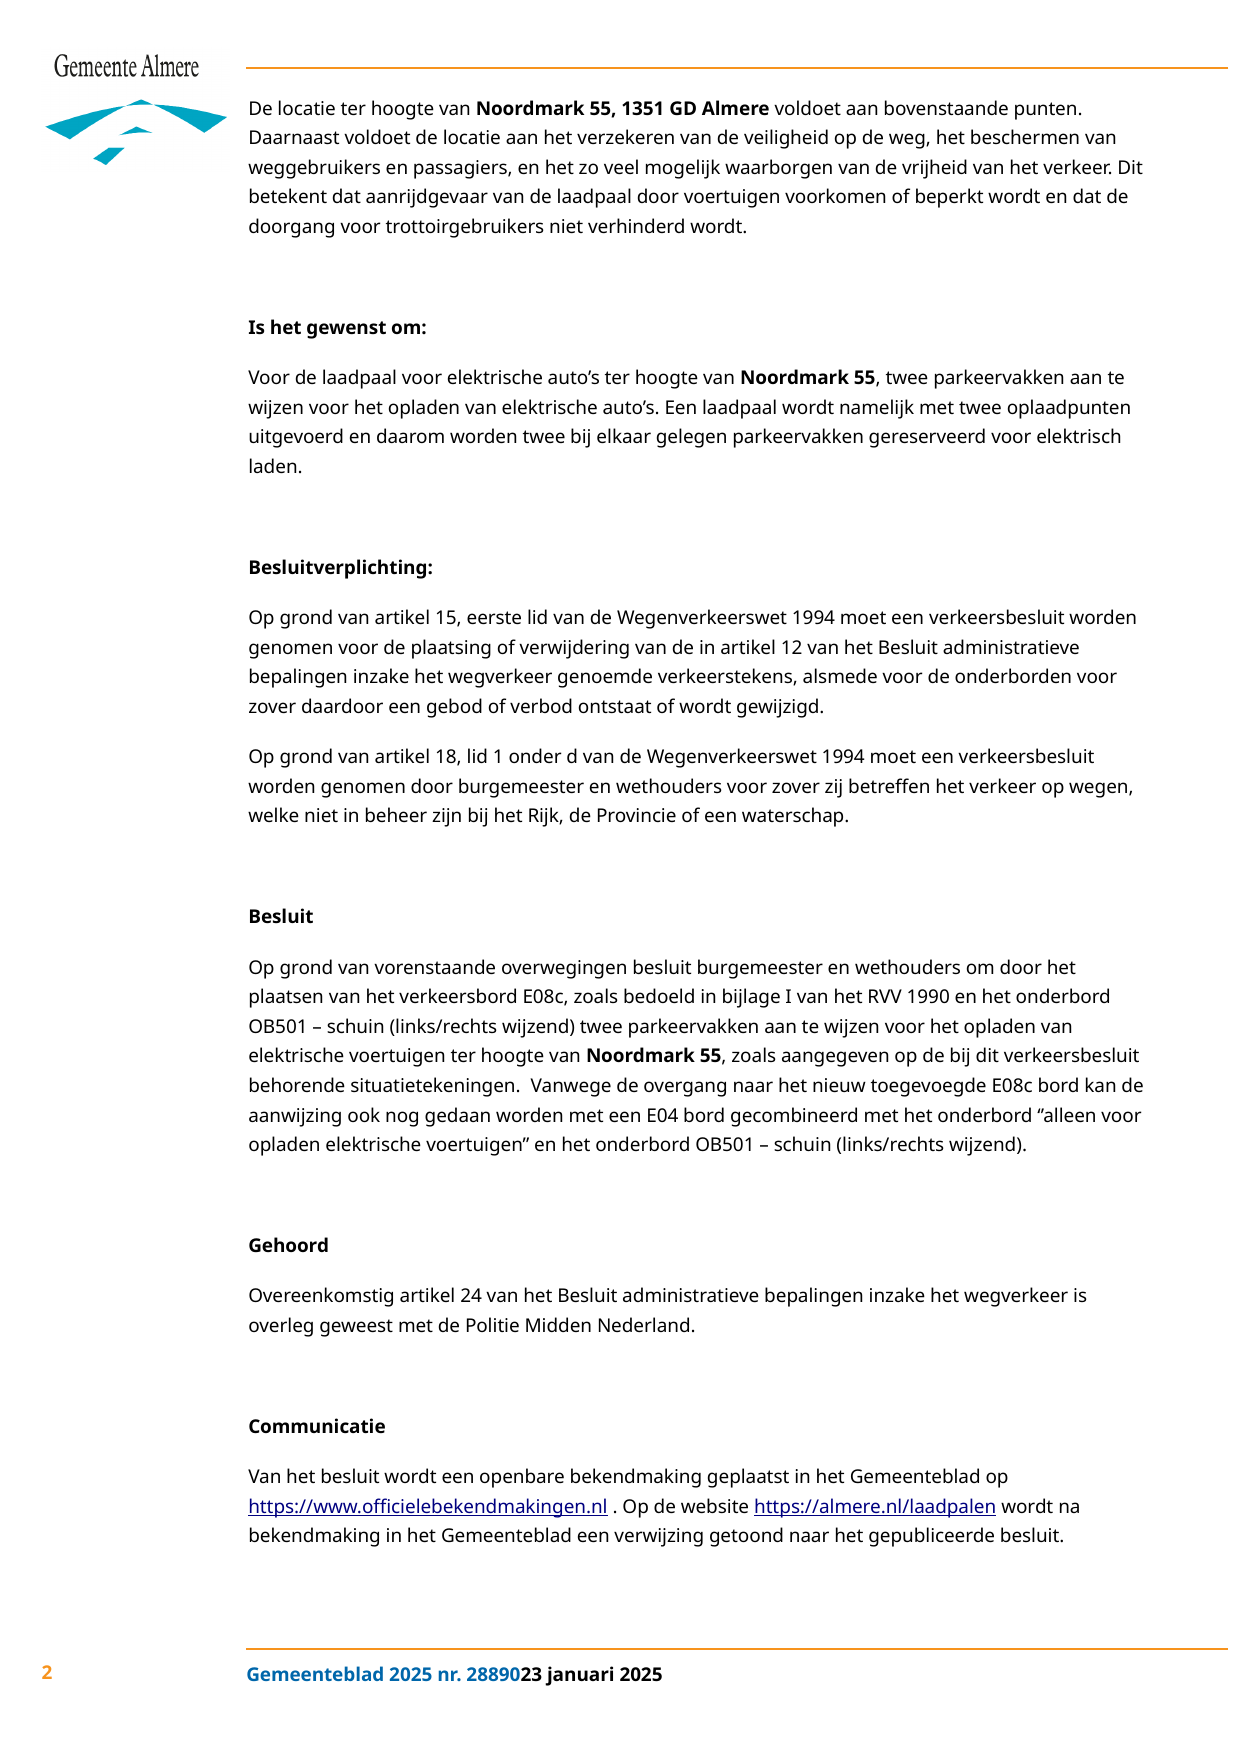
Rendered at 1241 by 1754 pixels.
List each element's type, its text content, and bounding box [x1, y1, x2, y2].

picture [41, 47, 231, 172]
text Voor de laadpaal voor elektrische auto’s ter hoogte van Noordmark 55, twee parkeervakken aan te wijzen voor het opladen van elektrische auto’s. Een laadpaal wordt namelijk met twee oplaadpunten uitgevoerd en daarom worden twee bij elkaar gelegen parkeervakken gereserveerd voor elektrisch laden. [248, 364, 1152, 479]
text Op grond van artikel 18, lid 1 onder d van de Wegenverkeerswet 1994 moet een verkeersbesluit worden genomen door burgemeester en wethouders voor zover zij betreffen het verkeer op wegen, welke niet in beheer zijn bij het Rijk, de Provincie of een waterschap. [248, 743, 1152, 828]
text Overeenkomstig artikel 24 van het Besluit administratieve bepalingen inzake het wegverkeer is overleg geweest met de Politie Midden Nederland. [248, 1283, 1152, 1338]
text Communicatie [248, 1413, 1152, 1439]
text Op grond van vorenstaande overwegingen besluit burgemeester en wethouders om door het plaatsen van het verkeersbord E08c, zoals bedoeld in bijlage I van het RVV 1990 en het onderbord OB501 – schuin (links/rechts wijzend) twee parkeervakken aan te wijzen voor het opladen van elektrische voertuigen ter hoogte van Noordmark 55, zoals aangegeven op de bij dit verkeersbesluit behorende situatietekeningen. Vanwege de overgang naar het nieuw toegevoegde E08c bord kan de aanwijzing ook nog gedaan worden met een E04 bord gecombineerd met het onderbord ‘’alleen voor opladen elektrische voertuigen’’ en het onderbord OB501 – schuin (links/rechts wijzend). [248, 954, 1152, 1157]
text De locatie ter hoogte van Noordmark 55, 1351 GD Almere voldoet aan bovenstaande punten. Daarnaast voldoet de locatie aan het verzekeren van de veiligheid op de weg, het beschermen van weggebruikers en passagiers, en het zo veel mogelijk waarborgen van de vrijheid van het verkeer. Dit betekent dat aanrijdgevaar van de laadpaal door voertuigen voorkomen of beperkt wordt en dat de doorgang voor trottoirgebruikers niet verhinderd wordt. [248, 95, 1152, 239]
text Van het besluit wordt een openbare bekendmaking geplaatst in het Gemeenteblad op https://www.officielebekendmakingen.nl . Op de website https://almere.nl/laadpalen wordt na bekendmaking in het Gemeenteblad een verwijzing getoond naar het gepubliceerde besluit. [248, 1463, 1152, 1548]
text Besluitverplichting: [248, 554, 1152, 580]
text Gehoord [248, 1232, 1152, 1258]
text Op grond van artikel 15, eerste lid van de Wegenverkeerswet 1994 moet een verkeersbesluit worden genomen voor de plaatsing of verwijdering van de in artikel 12 van het Besluit administratieve bepalingen inzake het wegverkeer genoemde verkeerstekens, alsmede voor de onderborden voor zover daardoor een gebod of verbod ontstaat of wordt gewijzigd. [248, 604, 1152, 719]
text Is het gewenst om: [248, 314, 1152, 340]
text Besluit [248, 903, 1152, 929]
